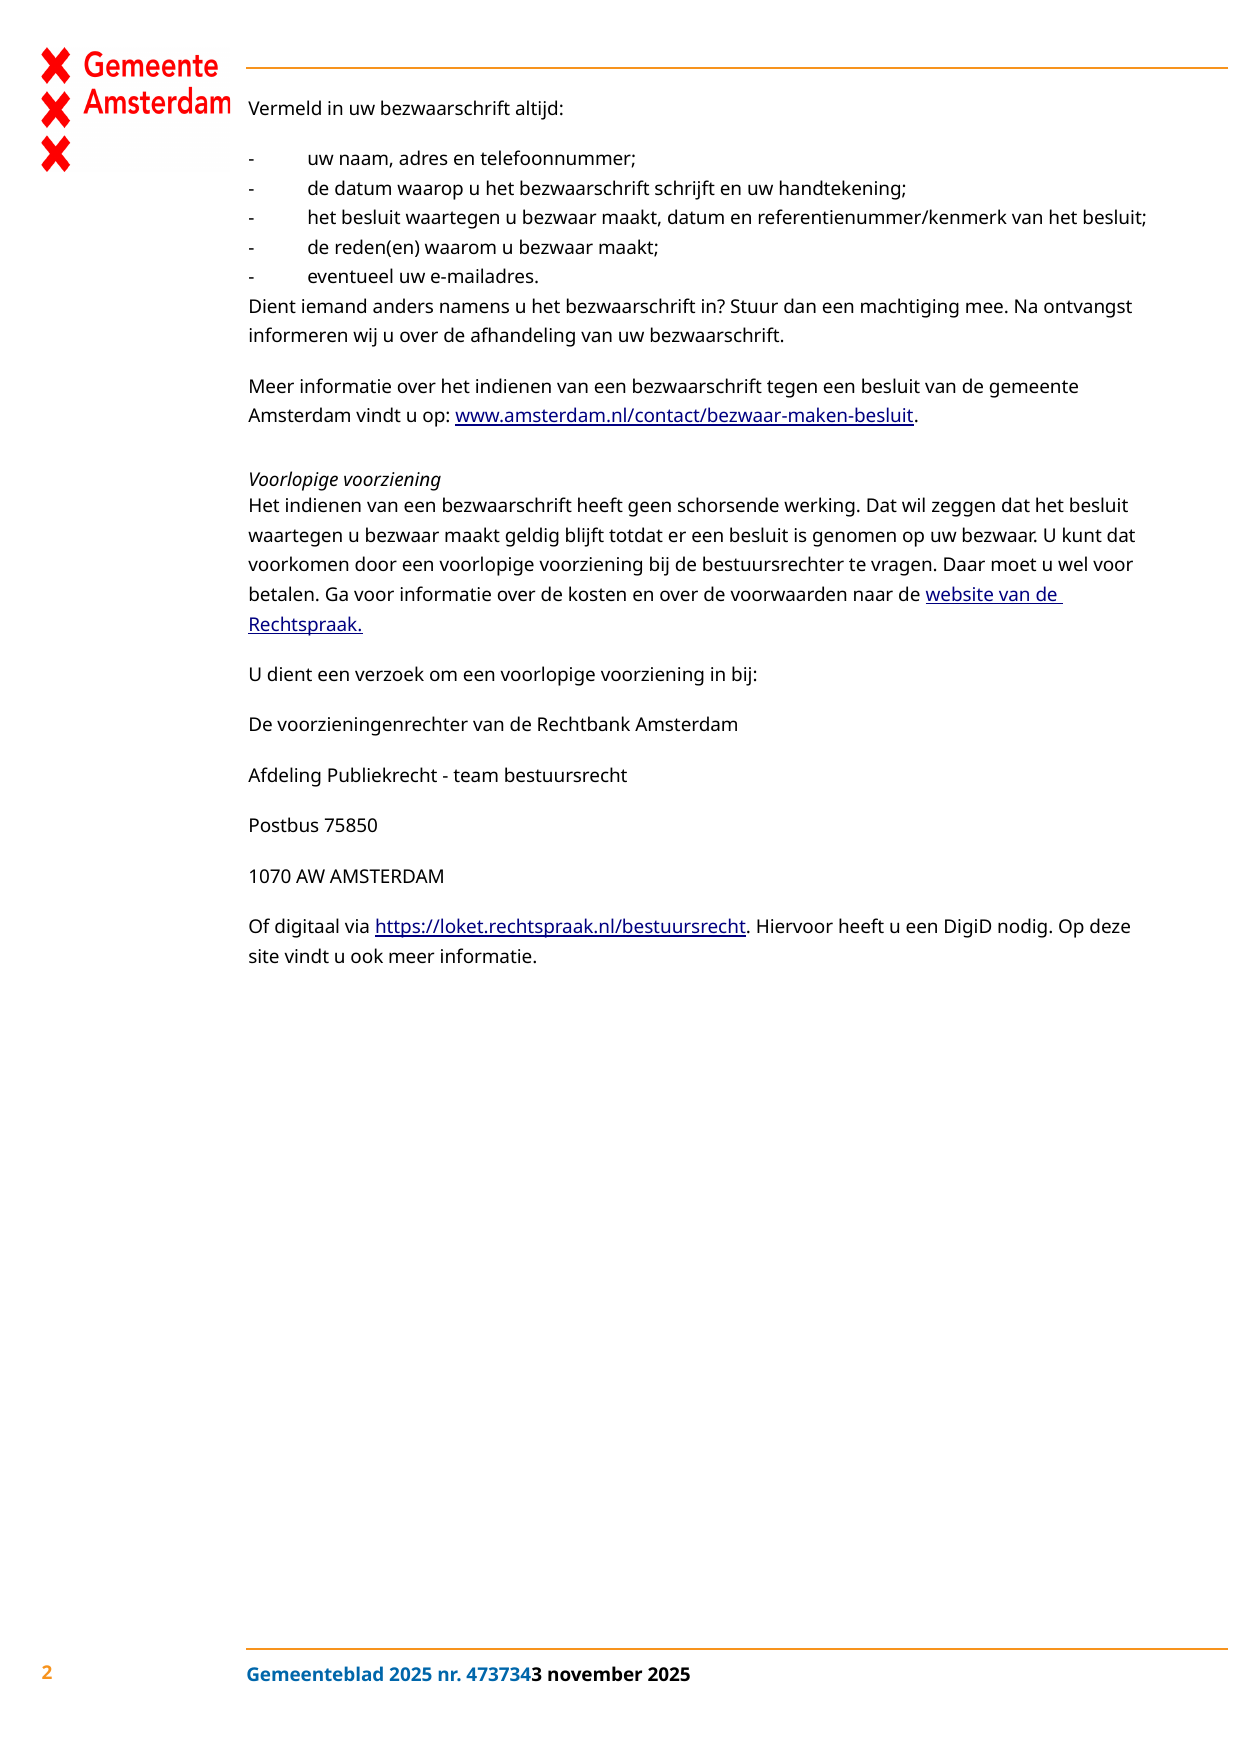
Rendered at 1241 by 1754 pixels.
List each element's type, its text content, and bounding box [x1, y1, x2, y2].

text Het indienen van een bezwaarschrift heeft geen schorsende werking. Dat wil zeggen dat het besluit waartegen u bezwaar maakt geldig blijft totdat er een besluit is genomen op uw bezwaar. U kunt dat voorkomen door een voorlopige voorziening bij de bestuursrechter te vragen. Daar moet u wel voor betalen. Ga voor informatie over de kosten en over de voorwaarden naar de website van de Rechtspraak. [248, 492, 1152, 636]
text 1070 AW AMSTERDAM [248, 863, 1152, 888]
text Voorlopige voorziening [248, 467, 1152, 492]
text De voorzieningenrechter van de Rechtbank Amsterdam [248, 712, 1152, 737]
text Meer informatie over het indienen van een bezwaarschrift tegen een besluit van de gemeente Amsterdam vindt u op: www.amsterdam.nl/contact/bezwaar-maken-besluit. [248, 373, 1152, 428]
text Postbus 75850 [248, 812, 1152, 838]
text Vermeld in uw bezwaarschrift altijd: [248, 95, 1152, 121]
text Afdeling Publiekrecht - team bestuursrecht [248, 762, 1152, 788]
list de reden(en) waarom u bezwaar maakt; [248, 234, 1152, 260]
text U dient een verzoek om een voorlopige voorziening in bij: [248, 661, 1152, 687]
picture [41, 47, 231, 172]
list het besluit waartegen u bezwaar maakt, datum en referentienummer/kenmerk van het besluit; [248, 204, 1152, 230]
list uw naam, adres en telefoonnummer; [248, 145, 1152, 171]
list eventueel uw e-mailadres. [248, 263, 1152, 289]
list de datum waarop u het bezwaarschrift schrijft en uw handtekening; [248, 175, 1152, 201]
text Of digitaal via https://loket.rechtspraak.nl/bestuursrecht. Hiervoor heeft u een DigiD nodig. Op deze site vindt u ook meer informatie. [248, 913, 1152, 968]
text Dient iemand anders namens u het bezwaarschrift in? Stuur dan een machtiging mee. Na ontvangst informeren wij u over de afhandeling van uw bezwaarschrift. [248, 293, 1152, 348]
